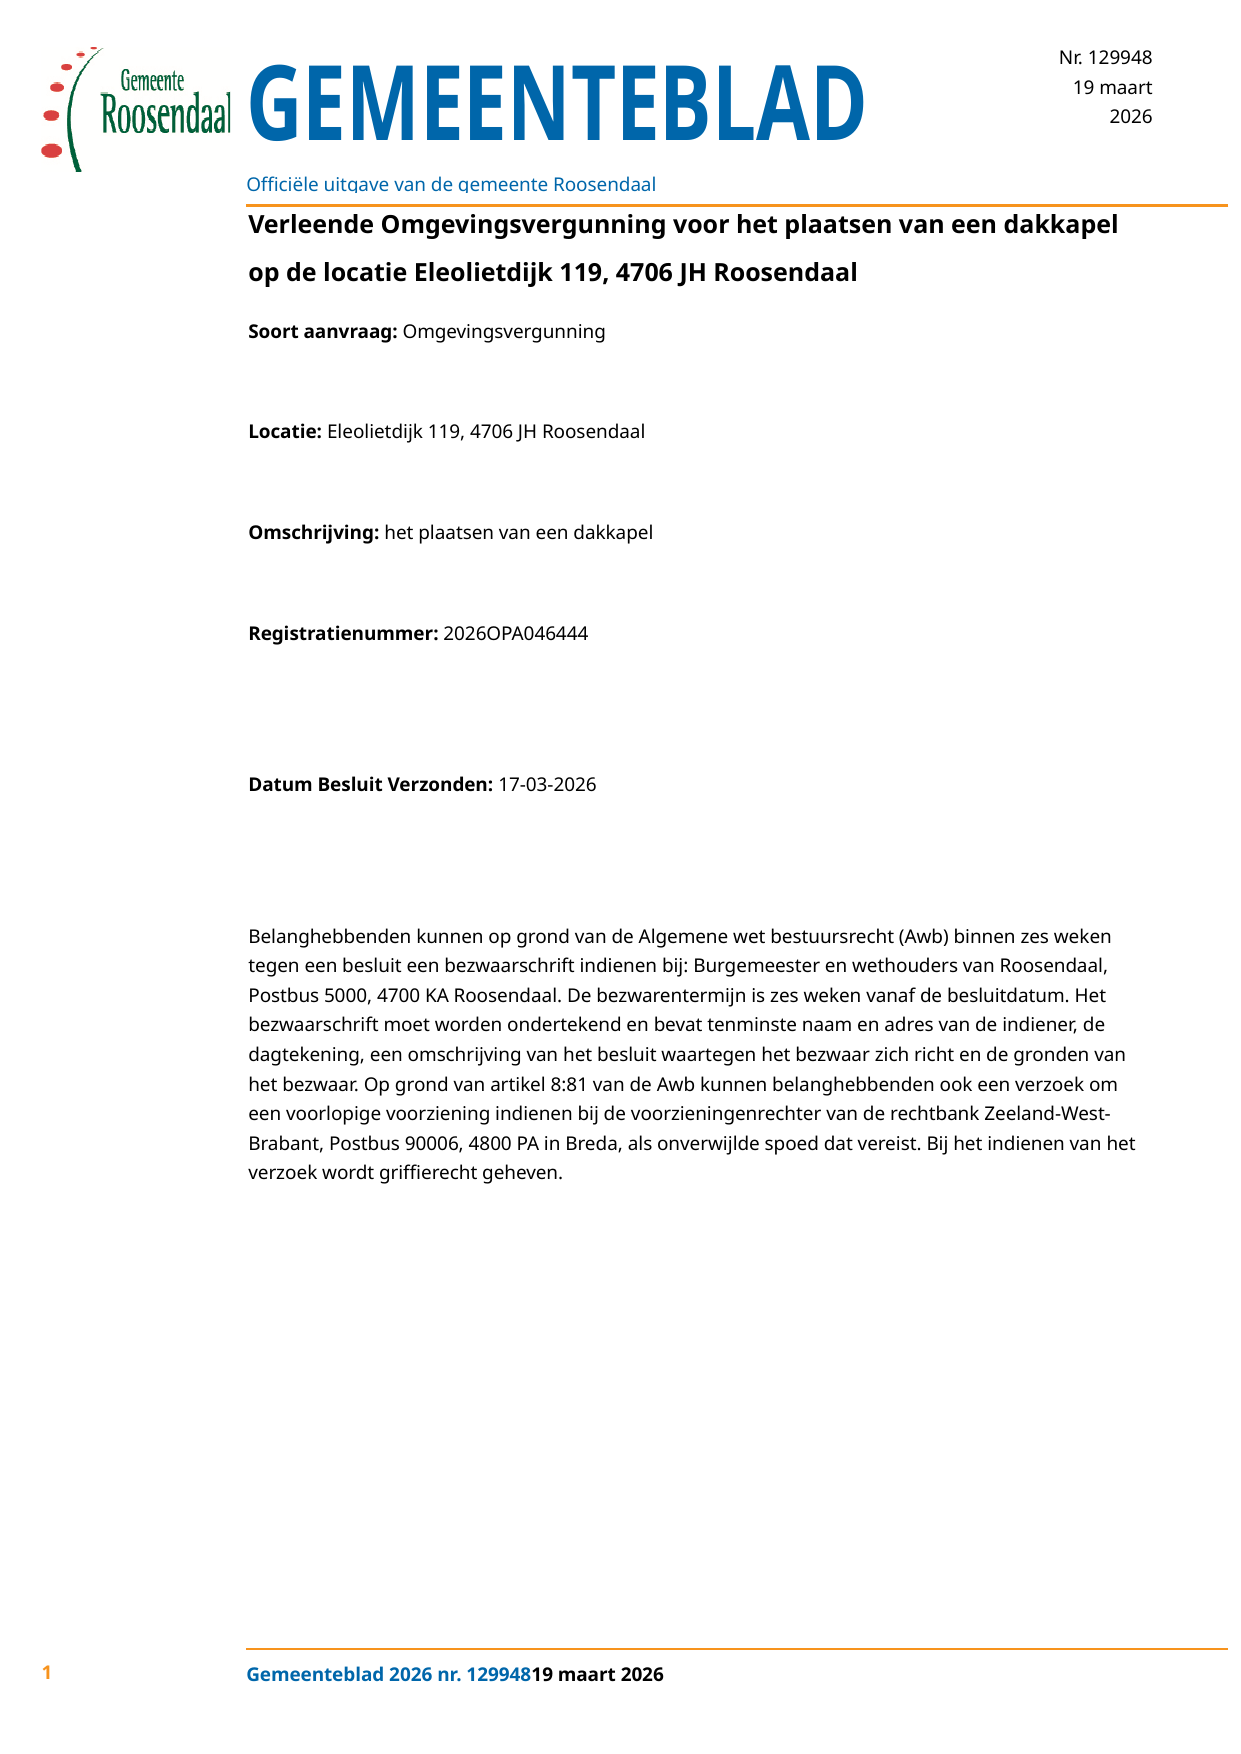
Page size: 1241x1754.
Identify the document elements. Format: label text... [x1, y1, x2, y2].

text Belanghebbenden kunnen op grond van de Algemene wet bestuursrecht (Awb) binnen zes weken tegen een besluit een bezwaarschrift indienen bij: Burgemeester en wethouders van Roosendaal, Postbus 5000, 4700 KA Roosendaal. De bezwarentermijn is zes weken vanaf de besluitdatum. Het bezwaarschrift moet worden ondertekend en bevat tenminste naam en adres van de indiener, de dagtekening, een omschrijving van het besluit waartegen het bezwaar zich richt en de gronden van het bezwaar. Op grond van artikel 8:81 van de Awb kunnen belanghebbenden ook een verzoek om een voorlopige voorziening indienen bij de voorzieningenrechter van de rechtbank Zeeland-West-Brabant, Postbus 90006, 4800 PA in Breda, als onverwijlde spoed dat vereist. Bij het indienen van het verzoek wordt griffierecht geheven. [248, 923, 1152, 1185]
text Omschrijving: het plaatsen van een dakkapel [248, 519, 1152, 545]
picture [41, 47, 231, 172]
text Soort aanvraag: Omgevingsvergunning [248, 318, 1152, 344]
text Verleende Omgevingsvergunning voor het plaatsen van een dakkapel op de locatie Eleolietdijk 119, 4706 JH Roosendaal [248, 207, 1152, 288]
text Locatie: Eleolietdijk 119, 4706 JH Roosendaal [248, 419, 1152, 444]
text Datum Besluit Verzonden: 17-03-2026 [248, 772, 1152, 797]
text Registratienummer: 2026OPA046444 [248, 620, 1152, 646]
